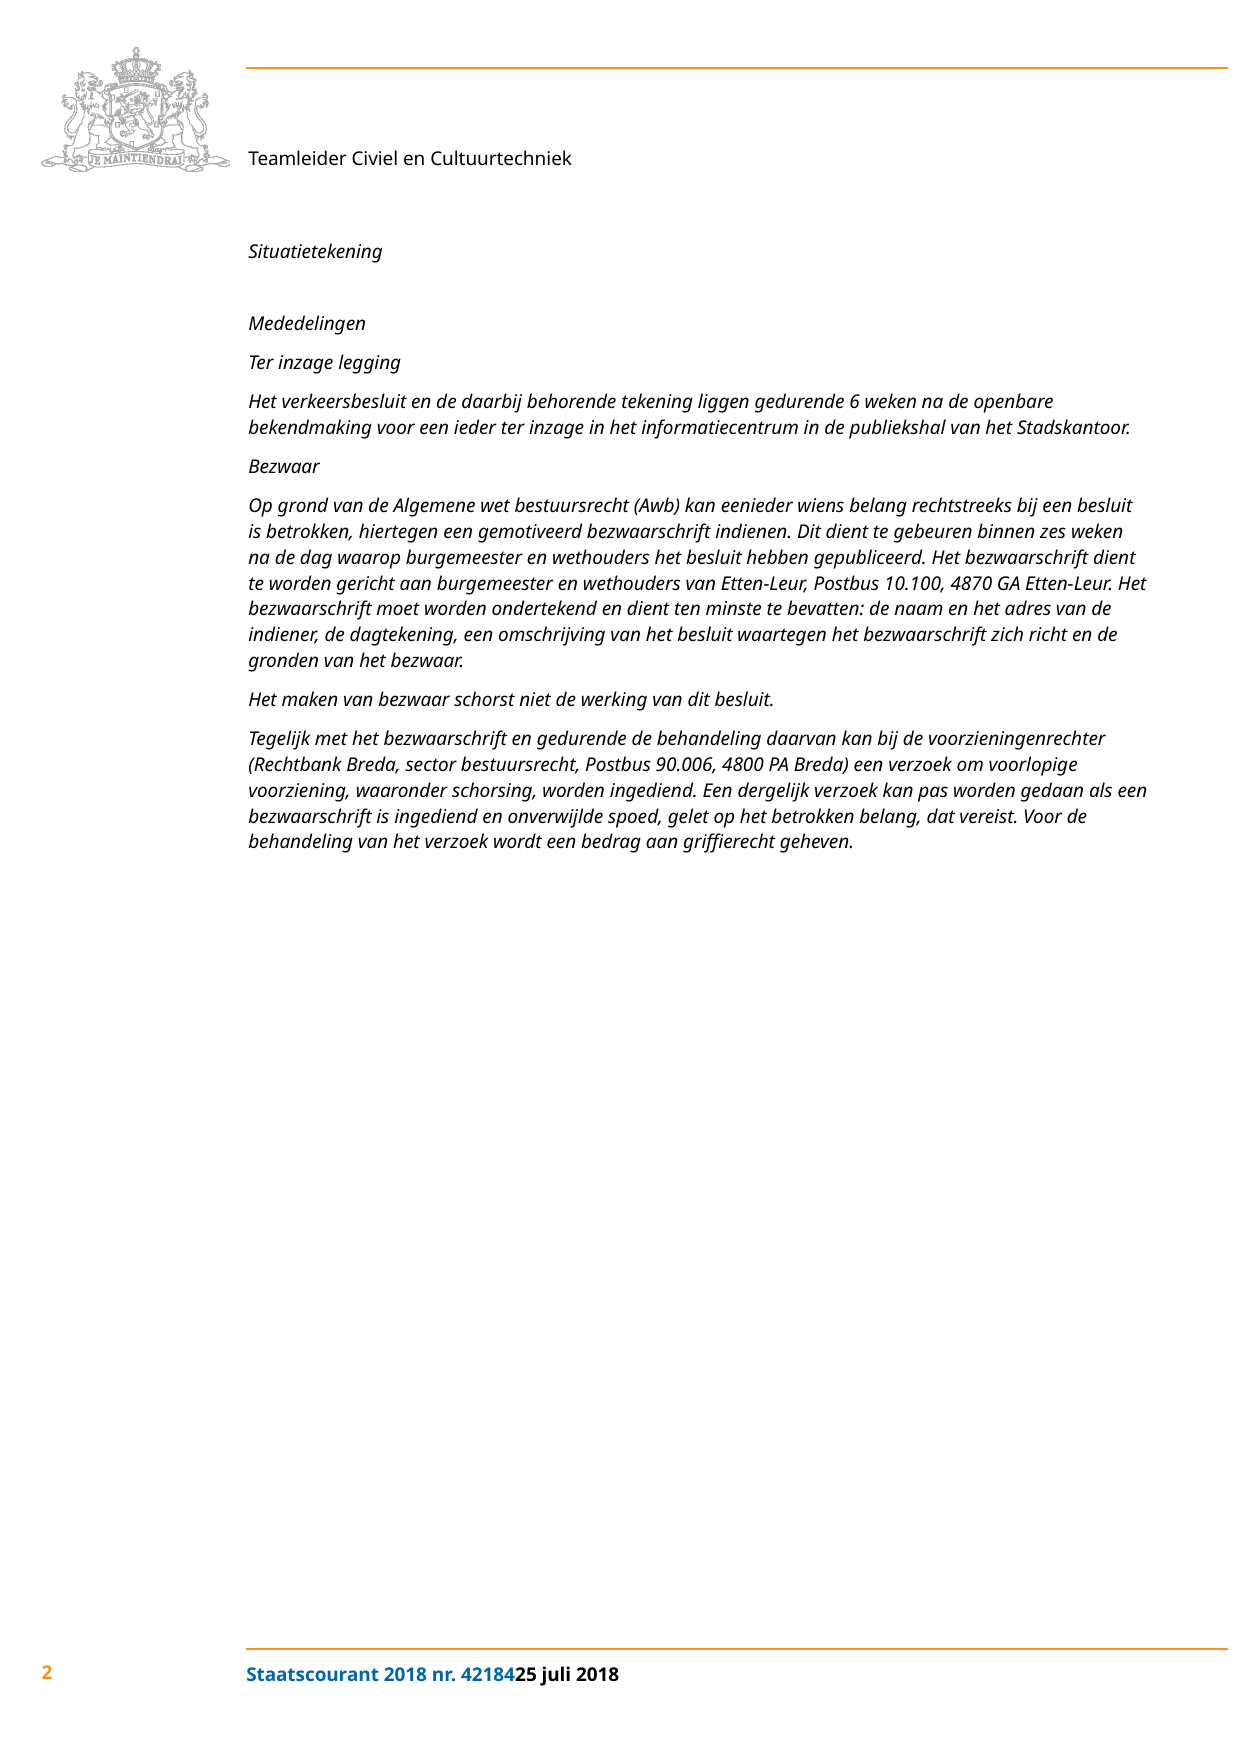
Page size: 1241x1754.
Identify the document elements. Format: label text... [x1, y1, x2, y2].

text Het verkeersbesluit en de daarbij behorende tekening liggen gedurende 6 weken na de openbare bekendmaking voor een ieder ter inzage in het informatiecentrum in de publiekshal van het Stadskantoor. [248, 388, 1152, 440]
text Op grond van de Algemene wet bestuursrecht (Awb) kan eenieder wiens belang rechtstreeks bij een besluit is betrokken, hiertegen een gemotiveerd bezwaarschrift indienen. Dit dient te gebeuren binnen zes weken na de dag waarop burgemeester en wethouders het besluit hebben gepubliceerd. Het bezwaarschrift dient te worden gericht aan burgemeester en wethouders van Etten-Leur, Postbus 10.100, 4870 GA Etten-Leur. Het bezwaarschrift moet worden ondertekend en dient ten minste te bevatten: de naam en het adres van de indiener, de dagtekening, een omschrijving van het besluit waartegen het bezwaarschrift zich richt en de gronden van het bezwaar. [248, 493, 1152, 673]
text Ter inzage legging [248, 349, 1152, 375]
text Mededelingen [248, 310, 1152, 336]
text Het maken van bezwaar schorst niet de werking van dit besluit. [248, 686, 1152, 712]
text Tegelijk met het bezwaarschrift en gedurende de behandeling daarvan kan bij de voorzieningenrechter (Rechtbank Breda, sector bestuursrecht, Postbus 90.006, 4800 PA Breda) een verzoek om voorlopige voorziening, waaronder schorsing, worden ingediend. Een dergelijk verzoek kan pas worden gedaan als een bezwaarschrift is ingediend en onverwijlde spoed, gelet op het betrokken belang, dat vereist. Voor de behandeling van het verzoek wordt een bedrag aan griffierecht geheven. [248, 726, 1152, 854]
picture [41, 47, 231, 172]
text Teamleider Civiel en Cultuurtechniek [248, 145, 1152, 171]
text Bezwaar [248, 453, 1152, 479]
text Situatietekening [248, 239, 1152, 264]
